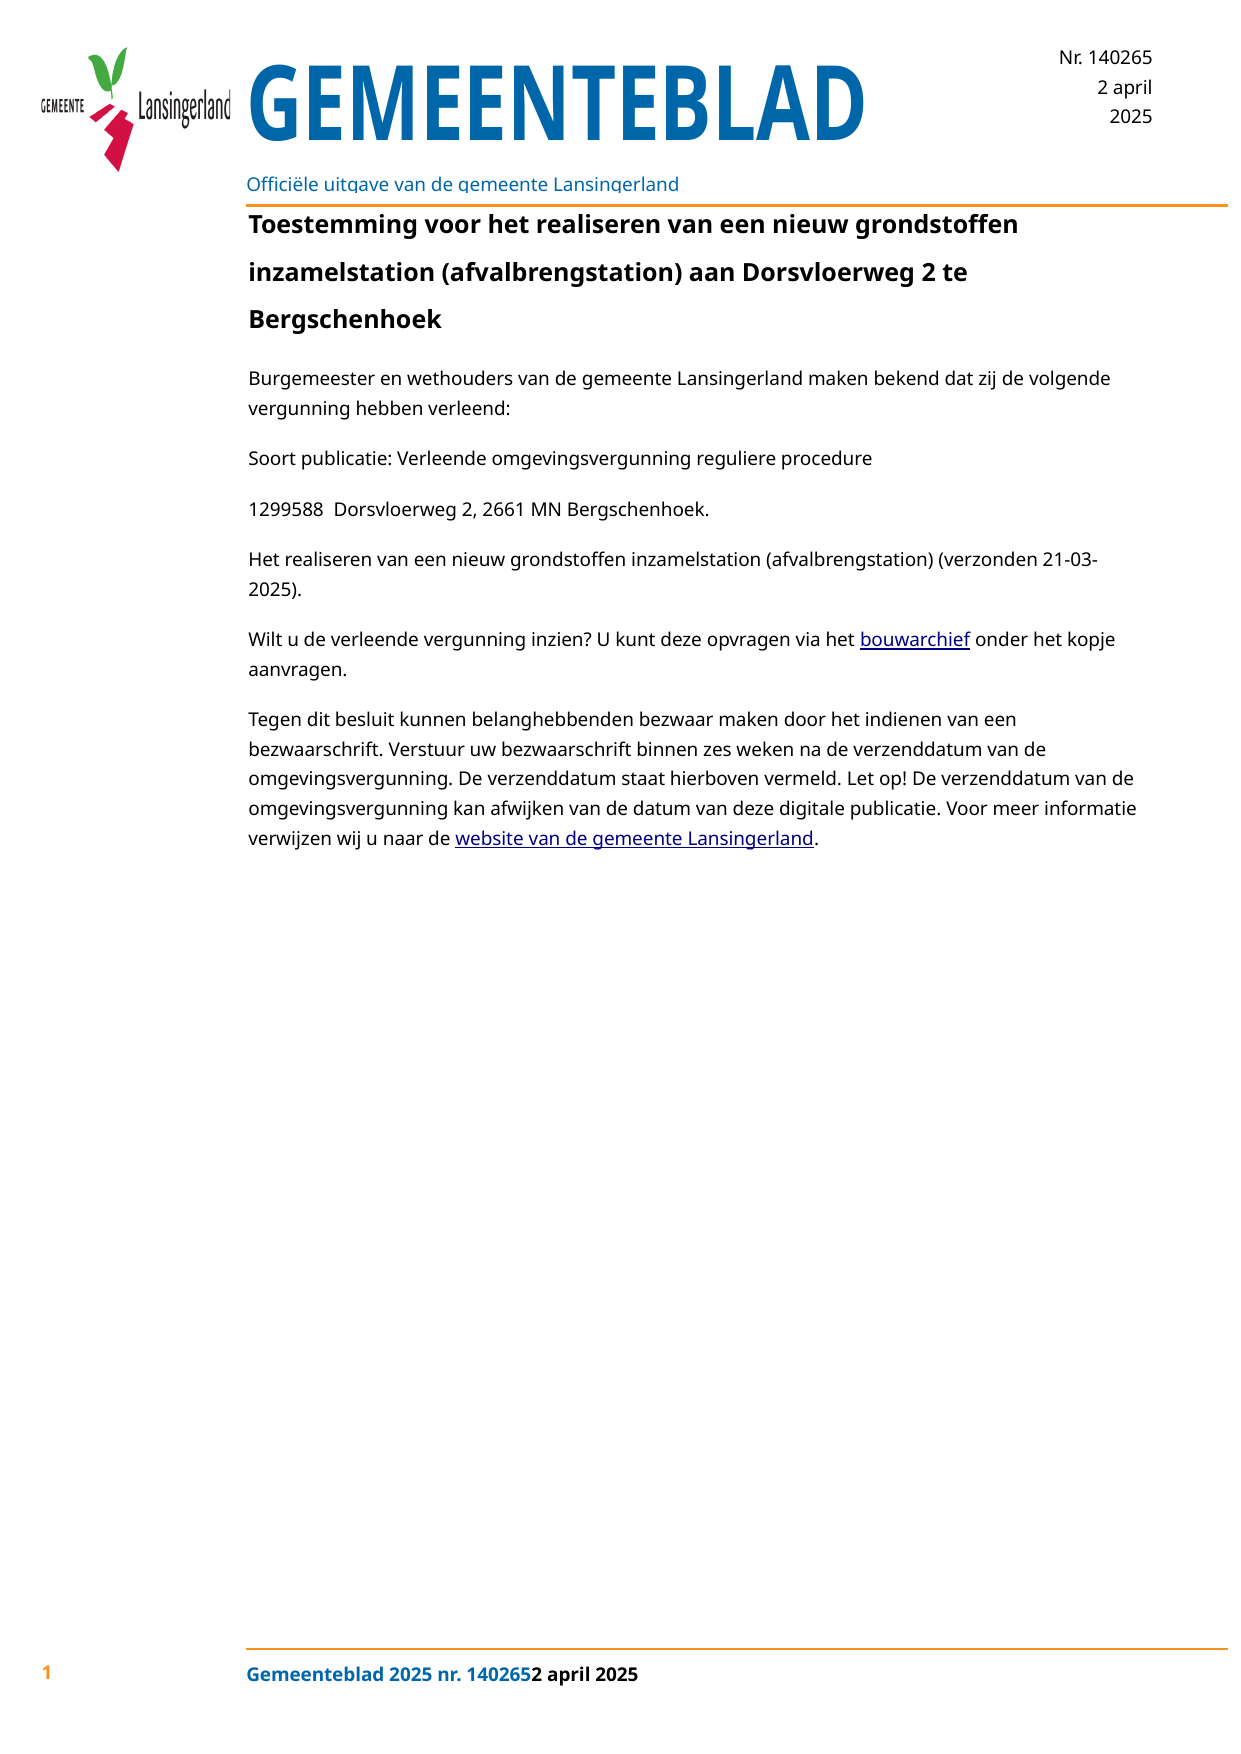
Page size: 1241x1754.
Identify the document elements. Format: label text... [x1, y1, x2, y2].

text Het realiseren van een nieuw grondstoffen inzamelstation (afvalbrengstation) (verzonden 21-03-2025). [248, 546, 1152, 602]
text Soort publicatie: Verleende omgevingsvergunning reguliere procedure [248, 446, 1152, 471]
text Wilt u de verleende vergunning inzien? U kunt deze opvragen via het bouwarchief onder het kopje aanvragen. [248, 626, 1152, 682]
text Burgemeester en wethouders van de gemeente Lansingerland maken bekend dat zij de volgende vergunning hebben verleend: [248, 366, 1152, 421]
text Toestemming voor het realiseren van een nieuw grondstoffen inzamelstation (afvalbrengstation) aan Dorsvloerweg 2 te Bergschenhoek [248, 207, 1152, 336]
picture [41, 47, 231, 172]
text 1299588 Dorsvloerweg 2, 2661 MN Bergschenhoek. [248, 496, 1152, 522]
text Tegen dit besluit kunnen belanghebbenden bezwaar maken door het indienen van een bezwaarschrift. Verstuur uw bezwaarschrift binnen zes weken na de verzenddatum van de omgevingsvergunning. De verzenddatum staat hierboven vermeld. Let op! De verzenddatum van de omgevingsvergunning kan afwijken van de datum van deze digitale publicatie. Voor meer informatie verwijzen wij u naar de website van de gemeente Lansingerland. [248, 706, 1152, 850]
